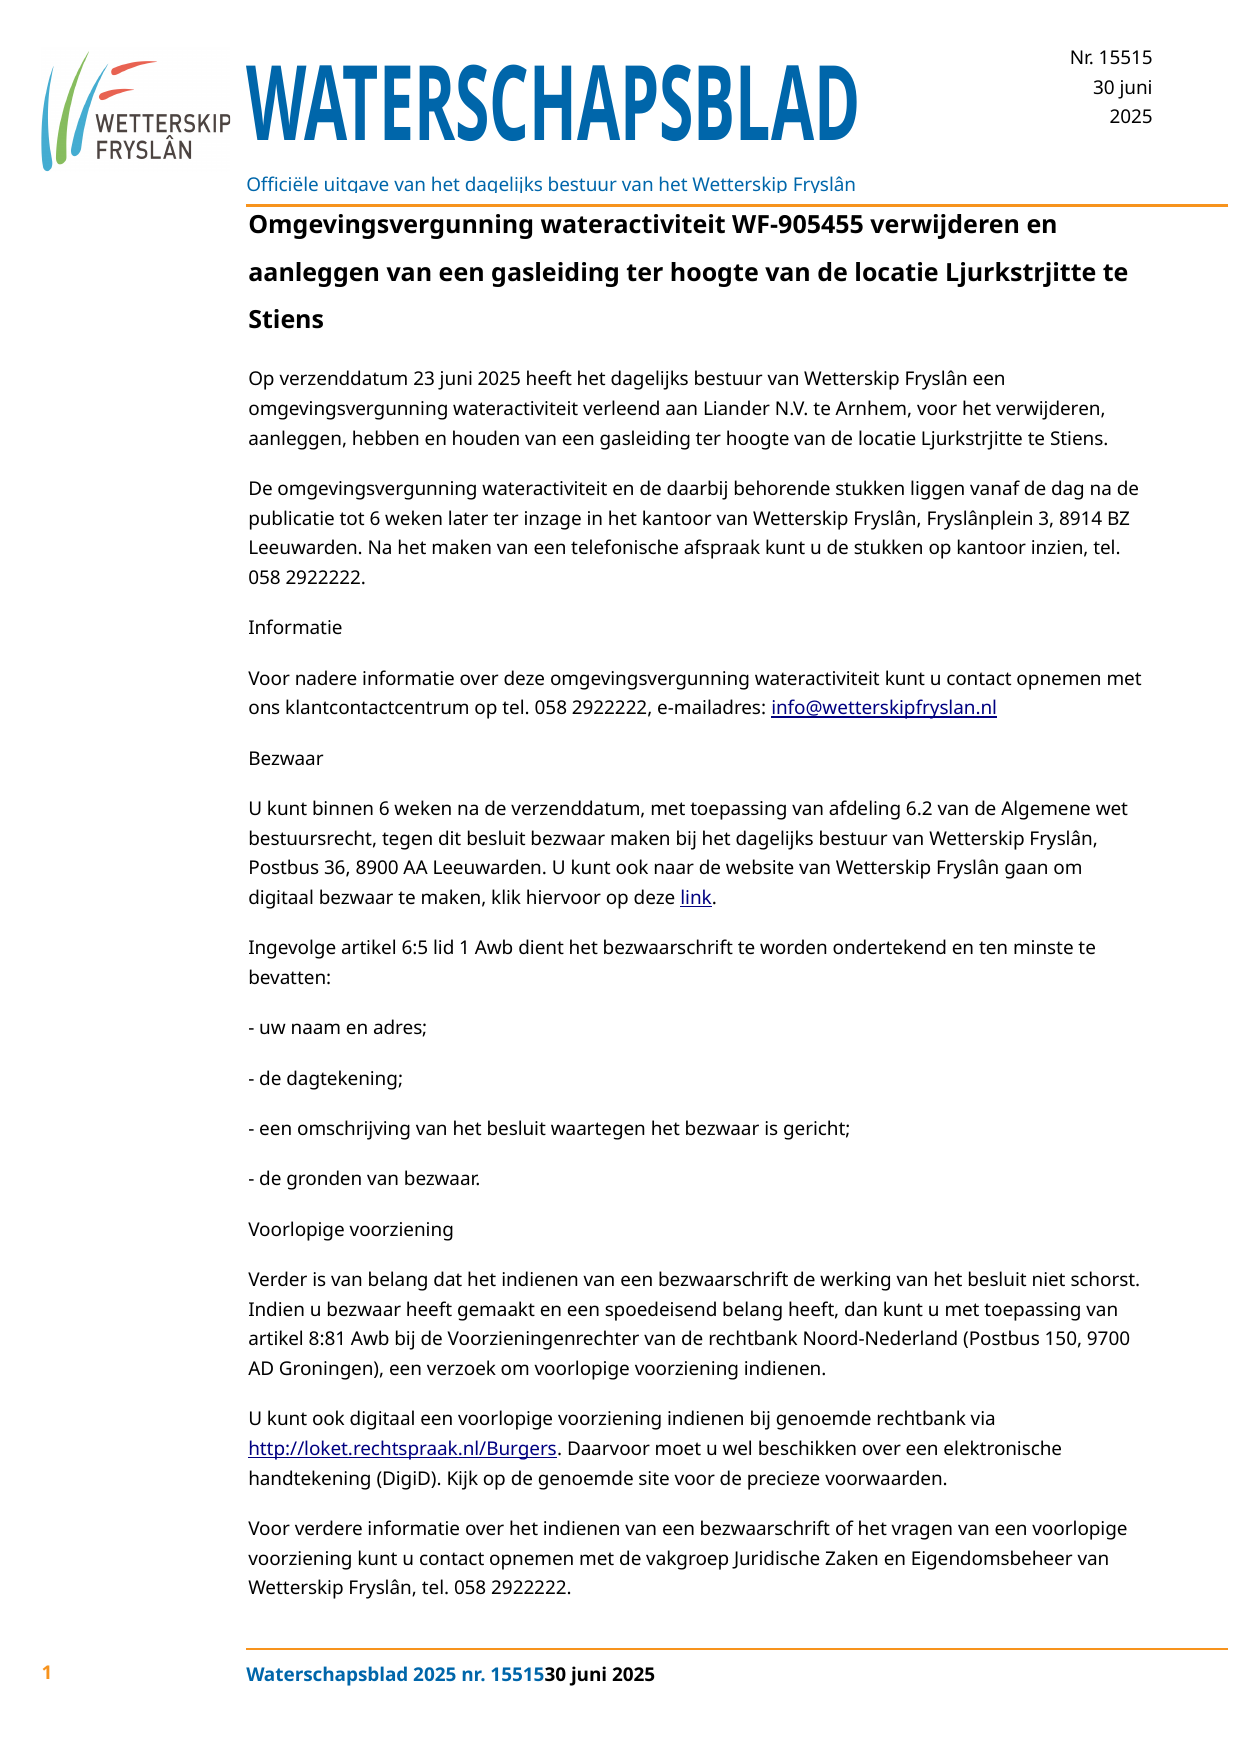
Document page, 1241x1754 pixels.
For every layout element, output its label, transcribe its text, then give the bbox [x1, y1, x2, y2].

text Op verzenddatum 23 juni 2025 heeft het dagelijks bestuur van Wetterskip Fryslân een omgevingsvergunning wateractiviteit verleend aan Liander N.V. te Arnhem, voor het verwijderen, aanleggen, hebben en houden van een gasleiding ter hoogte van de locatie Ljurkstrjitte te Stiens. [248, 366, 1152, 450]
text De omgevingsvergunning wateractiviteit en de daarbij behorende stukken liggen vanaf de dag na de publicatie tot 6 weken later ter inzage in het kantoor van Wetterskip Fryslân, Fryslânplein 3, 8914 BZ Leeuwarden. Na het maken van een telefonische afspraak kunt u de stukken op kantoor inzien, tel. 058 2922222. [248, 475, 1152, 589]
text - uw naam en adres; [248, 1014, 1152, 1040]
text Ingevolge artikel 6:5 lid 1 Awb dient het bezwaarschrift te worden ondertekend en ten minste te bevatten: [248, 934, 1152, 989]
text Informatie [248, 614, 1152, 640]
text Bezwaar [248, 745, 1152, 770]
text Voor verdere informatie over het indienen van een bezwaarschrift of het vragen van een voorlopige voorziening kunt u contact opnemen met de vakgroep Juridische Zaken en Eigendomsbeheer van Wetterskip Fryslân, tel. 058 2922222. [248, 1515, 1152, 1600]
text U kunt ook digitaal een voorlopige voorziening indienen bij genoemde rechtbank via http://loket.rechtspraak.nl/Burgers. Daarvoor moet u wel beschikken over een elektronische handtekening (DigiD). Kijk op de genoemde site voor de precieze voorwaarden. [248, 1406, 1152, 1490]
text - de dagtekening; [248, 1065, 1152, 1090]
text Voorlopige voorziening [248, 1216, 1152, 1242]
text - de gronden van bezwaar. [248, 1166, 1152, 1191]
text - een omschrijving van het besluit waartegen het bezwaar is gericht; [248, 1115, 1152, 1141]
picture [41, 47, 231, 172]
text Verder is van belang dat het indienen van een bezwaarschrift de werking van het besluit niet schorst. Indien u bezwaar heeft gemaakt en een spoedeisend belang heeft, dan kunt u met toepassing van artikel 8:81 Awb bij de Voorzieningenrechter van de rechtbank Noord-Nederland (Postbus 150, 9700 AD Groningen), een verzoek om voorlopige voorziening indienen. [248, 1266, 1152, 1381]
text Voor nadere informatie over deze omgevingsvergunning wateractiviteit kunt u contact opnemen met ons klantcontactcentrum op tel. 058 2922222, e-mailadres: info@wetterskipfryslan.nl [248, 665, 1152, 720]
text Omgevingsvergunning wateractiviteit WF-905455 verwijderen en aanleggen van een gasleiding ter hoogte van de locatie Ljurkstrjitte te Stiens [248, 207, 1152, 336]
text U kunt binnen 6 weken na de verzenddatum, met toepassing van afdeling 6.2 van de Algemene wet bestuursrecht, tegen dit besluit bezwaar maken bij het dagelijks bestuur van Wetterskip Fryslân, Postbus 36, 8900 AA Leeuwarden. U kunt ook naar de website van Wetterskip Fryslân gaan om digitaal bezwaar te maken, klik hiervoor op deze link. [248, 795, 1152, 909]
